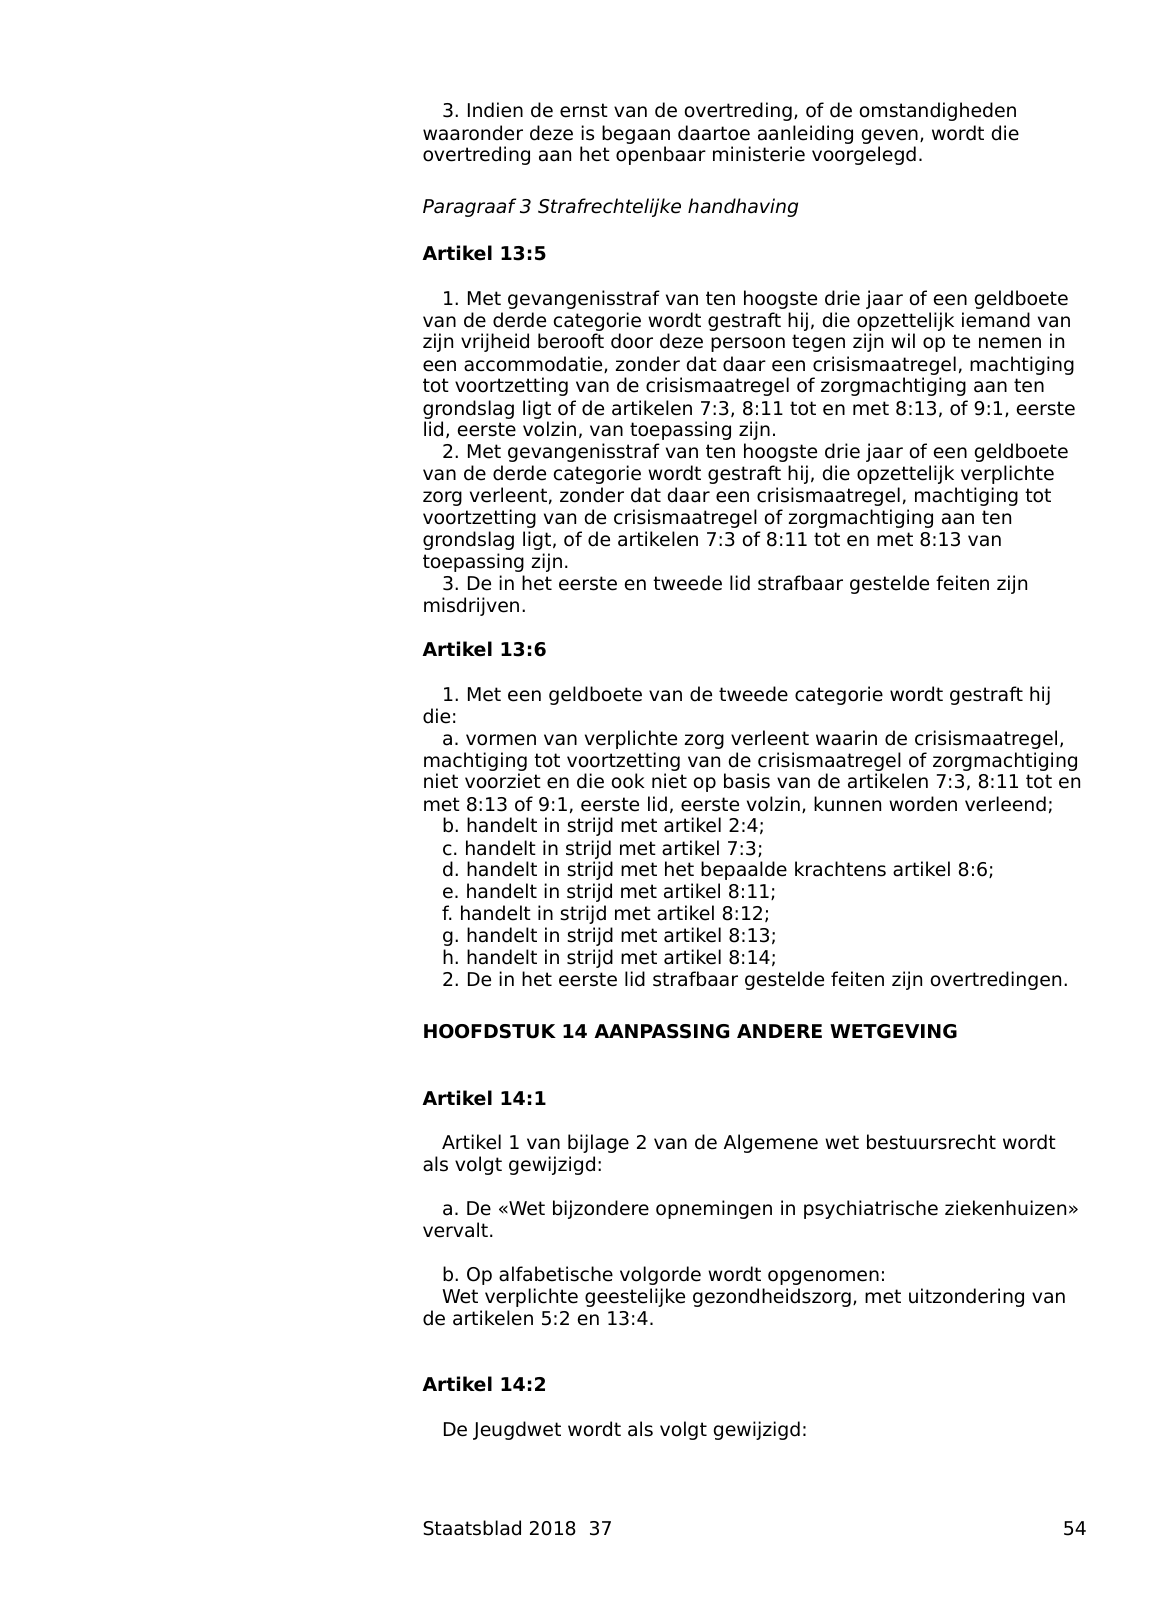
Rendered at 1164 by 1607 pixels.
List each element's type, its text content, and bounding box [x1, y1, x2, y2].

subtitle Artikel 14:2 [422, 1374, 1087, 1396]
text e. handelt in strijd met artikel 8:11; [422, 881, 1087, 903]
text Artikel 1 van bijlage 2 van de Algemene wet bestuursrecht wordt als volgt gewijzigd: [422, 1132, 1087, 1176]
text f. handelt in strijd met artikel 8:12; [422, 903, 1087, 925]
text Wet verplichte geestelijke gezondheidszorg, met uitzondering van de artikelen 5:2 en 13:4. [422, 1286, 1087, 1330]
text 1. Met een geldboete van de tweede categorie wordt gestraft hij die: [422, 683, 1087, 727]
text a. vormen van verplichte zorg verleent waarin de crisismaatregel, machtiging tot voortzetting van de crisismaatregel of zorgmachtiging niet voorziet en die ook niet op basis van de artikelen 7:3, 8:11 tot en met 8:13 of 9:1, eerste lid, eerste volzin, kunnen worden verleend; [422, 727, 1087, 815]
text d. handelt in strijd met het bepaalde krachtens artikel 8:6; [422, 859, 1087, 881]
text a. De «Wet bijzondere opnemingen in psychiatrische ziekenhuizen» vervalt. [422, 1198, 1087, 1242]
text b. handelt in strijd met artikel 2:4; [422, 815, 1087, 837]
text 1. Met gevangenisstraf van ten hoogste drie jaar of een geldboete van de derde categorie wordt gestraft hij, die opzettelijk iemand van zijn vrijheid berooft door deze persoon tegen zijn wil op te nemen in een accommodatie, zonder dat daar een crisismaatregel, machtiging tot voortzetting van de crisismaatregel of zorgmachtiging aan ten grondslag ligt of de artikelen 7:3, 8:11 tot en met 8:13, of 9:1, eerste lid, eerste volzin, van toepassing zijn. [422, 287, 1087, 441]
subtitle Artikel 13:6 [422, 639, 1087, 661]
text 2. De in het eerste lid strafbaar gestelde feiten zijn overtredingen. [422, 969, 1087, 991]
text b. Op alfabetische volgorde wordt opgenomen: [422, 1264, 1087, 1286]
text 3. De in het eerste en tweede lid strafbaar gestelde feiten zijn misdrijven. [422, 573, 1087, 617]
subtitle Artikel 13:5 [422, 243, 1087, 265]
subtitle Paragraaf 3 Strafrechtelijke handhaving [422, 196, 1087, 218]
text h. handelt in strijd met artikel 8:14; [422, 947, 1087, 969]
text g. handelt in strijd met artikel 8:13; [422, 925, 1087, 947]
text De Jeugdwet wordt als volgt gewijzigd: [422, 1418, 1087, 1441]
text c. handelt in strijd met artikel 7:3; [422, 837, 1087, 859]
subtitle Artikel 14:1 [422, 1088, 1087, 1109]
text 2. Met gevangenisstraf van ten hoogste drie jaar of een geldboete van de derde categorie wordt gestraft hij, die opzettelijk verplichte zorg verleent, zonder dat daar een crisismaatregel, machtiging tot voortzetting van de crisismaatregel of zorgmachtiging aan ten grondslag ligt, of de artikelen 7:3 of 8:11 tot en met 8:13 van toepassing zijn. [422, 441, 1087, 573]
text 3. Indien de ernst van de overtreding, of de omstandigheden waaronder deze is begaan daartoe aanleiding geven, wordt die overtreding aan het openbaar ministerie voorgelegd. [422, 100, 1087, 166]
subtitle HOOFDSTUK 14 AANPASSING ANDERE WETGEVING [422, 1021, 1087, 1043]
